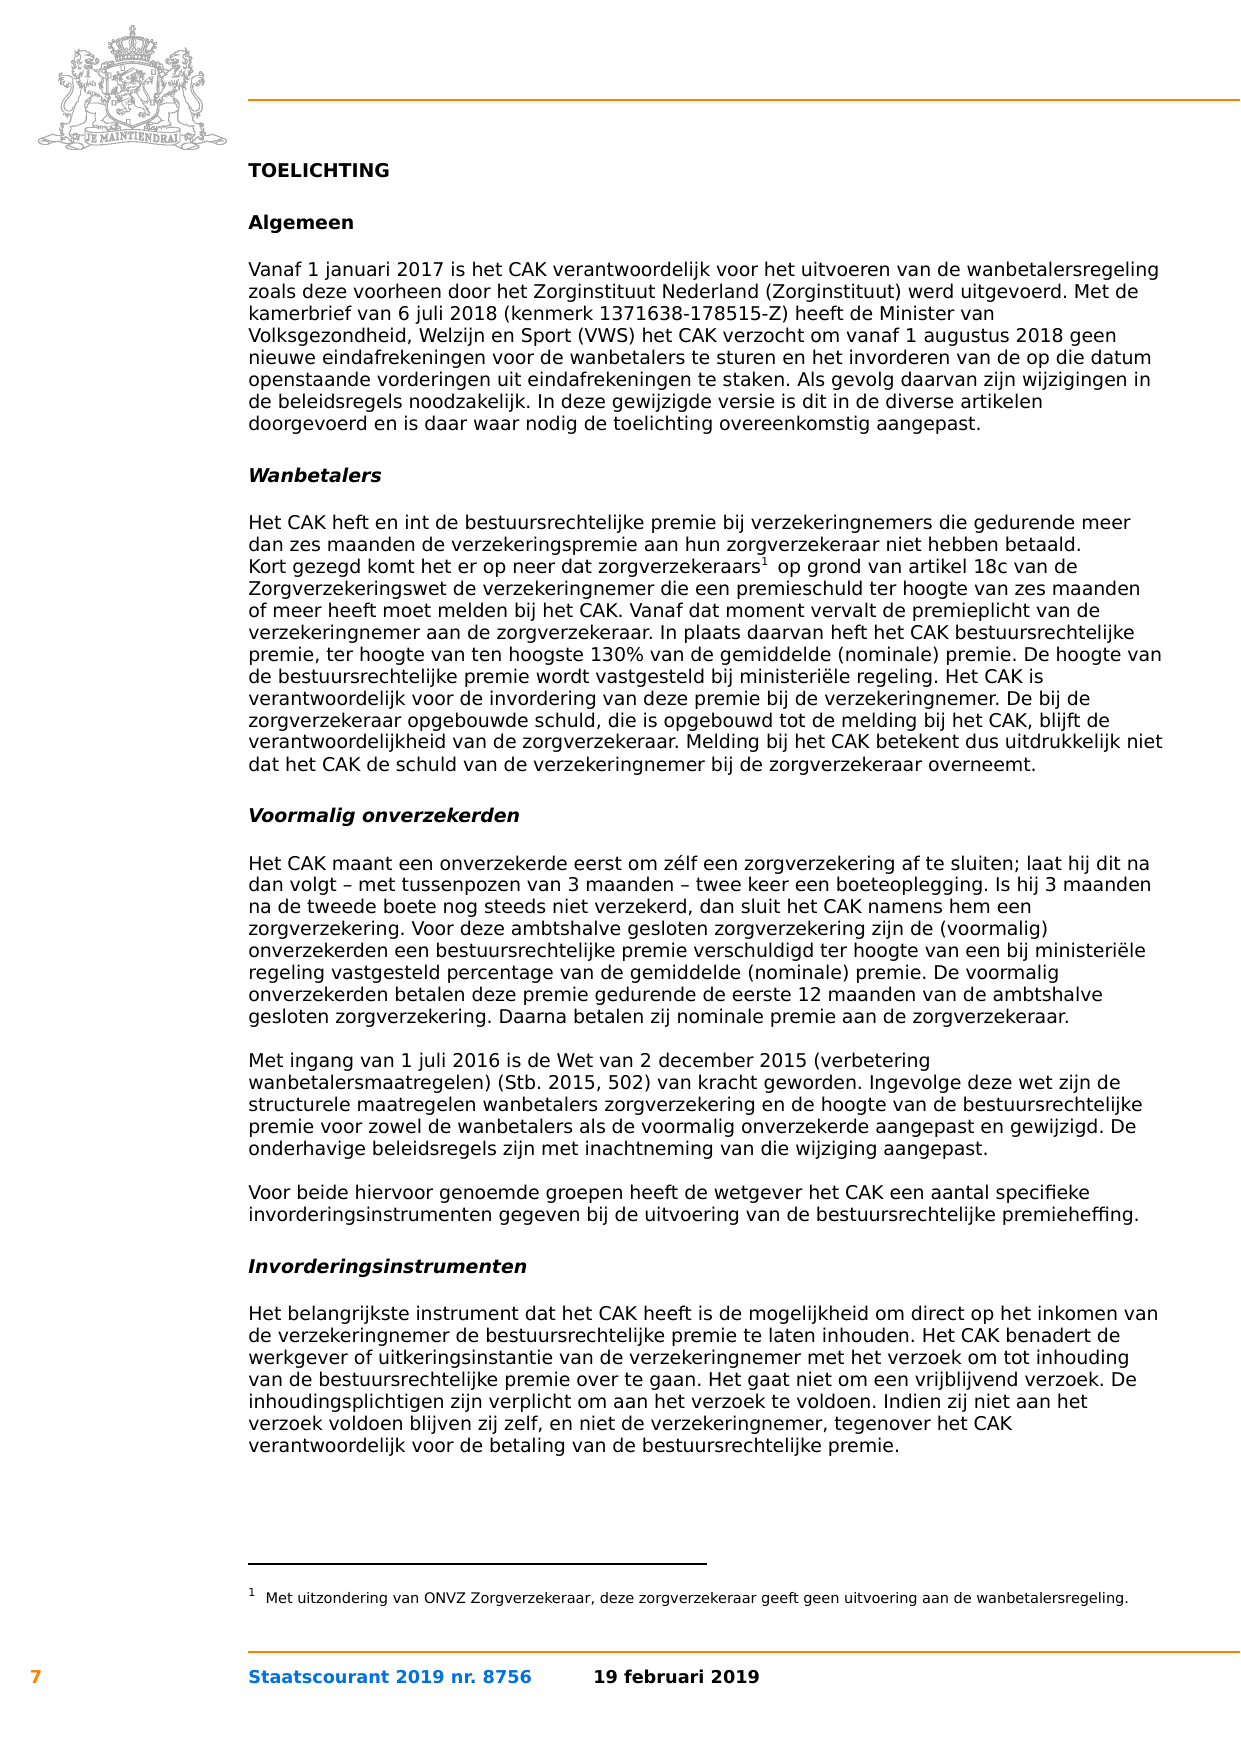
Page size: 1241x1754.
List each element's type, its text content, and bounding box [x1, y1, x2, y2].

text Met uitzondering van ONVZ Zorgverzekeraar, deze zorgverzekeraar geeft geen uitvoering aan de wanbetalersregeling. [248, 1586, 1163, 1608]
subtitle Voormalig onverzekerden [248, 805, 1163, 827]
text Het belangrijkste instrument dat het CAK heeft is de mogelijkheid om direct op het inkomen van de verzekeringnemer de bestuursrechtelijke premie te laten inhouden. Het CAK benadert de werkgever of uitkeringsinstantie van de verzekeringnemer met het verzoek om tot inhouding van de bestuursrechtelijke premie over te gaan. Het gaat niet om een vrijblijvend verzoek. De inhoudingsplichtigen zijn verplicht om aan het verzoek te voldoen. Indien zij niet aan het verzoek voldoen blijven zij zelf, en niet de verzekeringnemer, tegenover het CAK verantwoordelijk voor de betaling van de bestuursrechtelijke premie. [248, 1303, 1163, 1457]
subtitle Wanbetalers [248, 465, 1163, 487]
subtitle TOELICHTING [248, 160, 1163, 182]
subtitle Invorderingsinstrumenten [248, 1256, 1163, 1278]
text Het CAK maant een onverzekerde eerst om zélf een zorgverzekering af te sluiten; laat hij dit na dan volgt – met tussenpozen van 3 maanden – twee keer een boeteoplegging. Is hij 3 maanden na de tweede boete nog steeds niet verzekerd, dan sluit het CAK namens hem een zorgverzekering. Voor deze ambtshalve gesloten zorgverzekering zijn de (voormalig) onverzekerden een bestuursrechtelijke premie verschuldigd ter hoogte van een bij ministeriële regeling vastgesteld percentage van de gemiddelde (nominale) premie. De voormalig onverzekerden betalen deze premie gedurende de eerste 12 maanden van de ambtshalve gesloten zorgverzekering. Daarna betalen zij nominale premie aan de zorgverzekeraar. [248, 852, 1163, 1028]
subtitle Algemeen [248, 212, 1163, 234]
text Vanaf 1 januari 2017 is het CAK verantwoordelijk voor het uitvoeren van de wanbetalersregeling zoals deze voorheen door het Zorginstituut Nederland (Zorginstituut) werd uitgevoerd. Met de kamerbrief van 6 juli 2018 (kenmerk 1371638-178515-Z) heeft de Minister van Volksgezondheid, Welzijn en Sport (VWS) het CAK verzocht om vanaf 1 augustus 2018 geen nieuwe eindafrekeningen voor de wanbetalers te sturen en het invorderen van de op die datum openstaande vorderingen uit eindafrekeningen te staken. Als gevolg daarvan zijn wijzigingen in de beleidsregels noodzakelijk. In deze gewijzigde versie is dit in de diverse artikelen doorgevoerd en is daar waar nodig de toelichting overeenkomstig aangepast. [248, 259, 1163, 435]
text Kort gezegd komt het er op neer dat zorgverzekeraars op grond van artikel 18c van de Zorgverzekeringswet de verzekeringnemer die een premieschuld ter hoogte van zes maanden of meer heeft moet melden bij het CAK. Vanaf dat moment vervalt de premieplicht van de verzekeringnemer aan de zorgverzekeraar. In plaats daarvan heft het CAK bestuursrechtelijke premie, ter hoogte van ten hoogste 130% van de gemiddelde (nominale) premie. De hoogte van de bestuursrechtelijke premie wordt vastgesteld bij ministeriële regeling. Het CAK is verantwoordelijk voor de invordering van deze premie bij de verzekeringnemer. De bij de zorgverzekeraar opgebouwde schuld, die is opgebouwd tot de melding bij het CAK, blijft de verantwoordelijkheid van de zorgverzekeraar. Melding bij het CAK betekent dus uitdrukkelijk niet dat het CAK de schuld van de verzekeringnemer bij de zorgverzekeraar overneemt. [248, 556, 1163, 775]
text Voor beide hiervoor genoemde groepen heeft de wetgever het CAK een aantal specifieke invorderingsinstrumenten gegeven bij de uitvoering van de bestuursrechtelijke premieheffing. [248, 1182, 1163, 1226]
picture [38, 25, 227, 150]
text Het CAK heft en int de bestuursrechtelijke premie bij verzekeringnemers die gedurende meer dan zes maanden de verzekeringspremie aan hun zorgverzekeraar niet hebben betaald. [248, 512, 1163, 556]
text Met ingang van 1 juli 2016 is de Wet van 2 december 2015 (verbetering wanbetalersmaatregelen) (Stb. 2015, 502) van kracht geworden. Ingevolge deze wet zijn de structurele maatregelen wanbetalers zorgverzekering en de hoogte van de bestuursrechtelijke premie voor zowel de wanbetalers als de voormalig onverzekerde aangepast en gewijzigd. De onderhavige beleidsregels zijn met inachtneming van die wijziging aangepast. [248, 1050, 1163, 1160]
